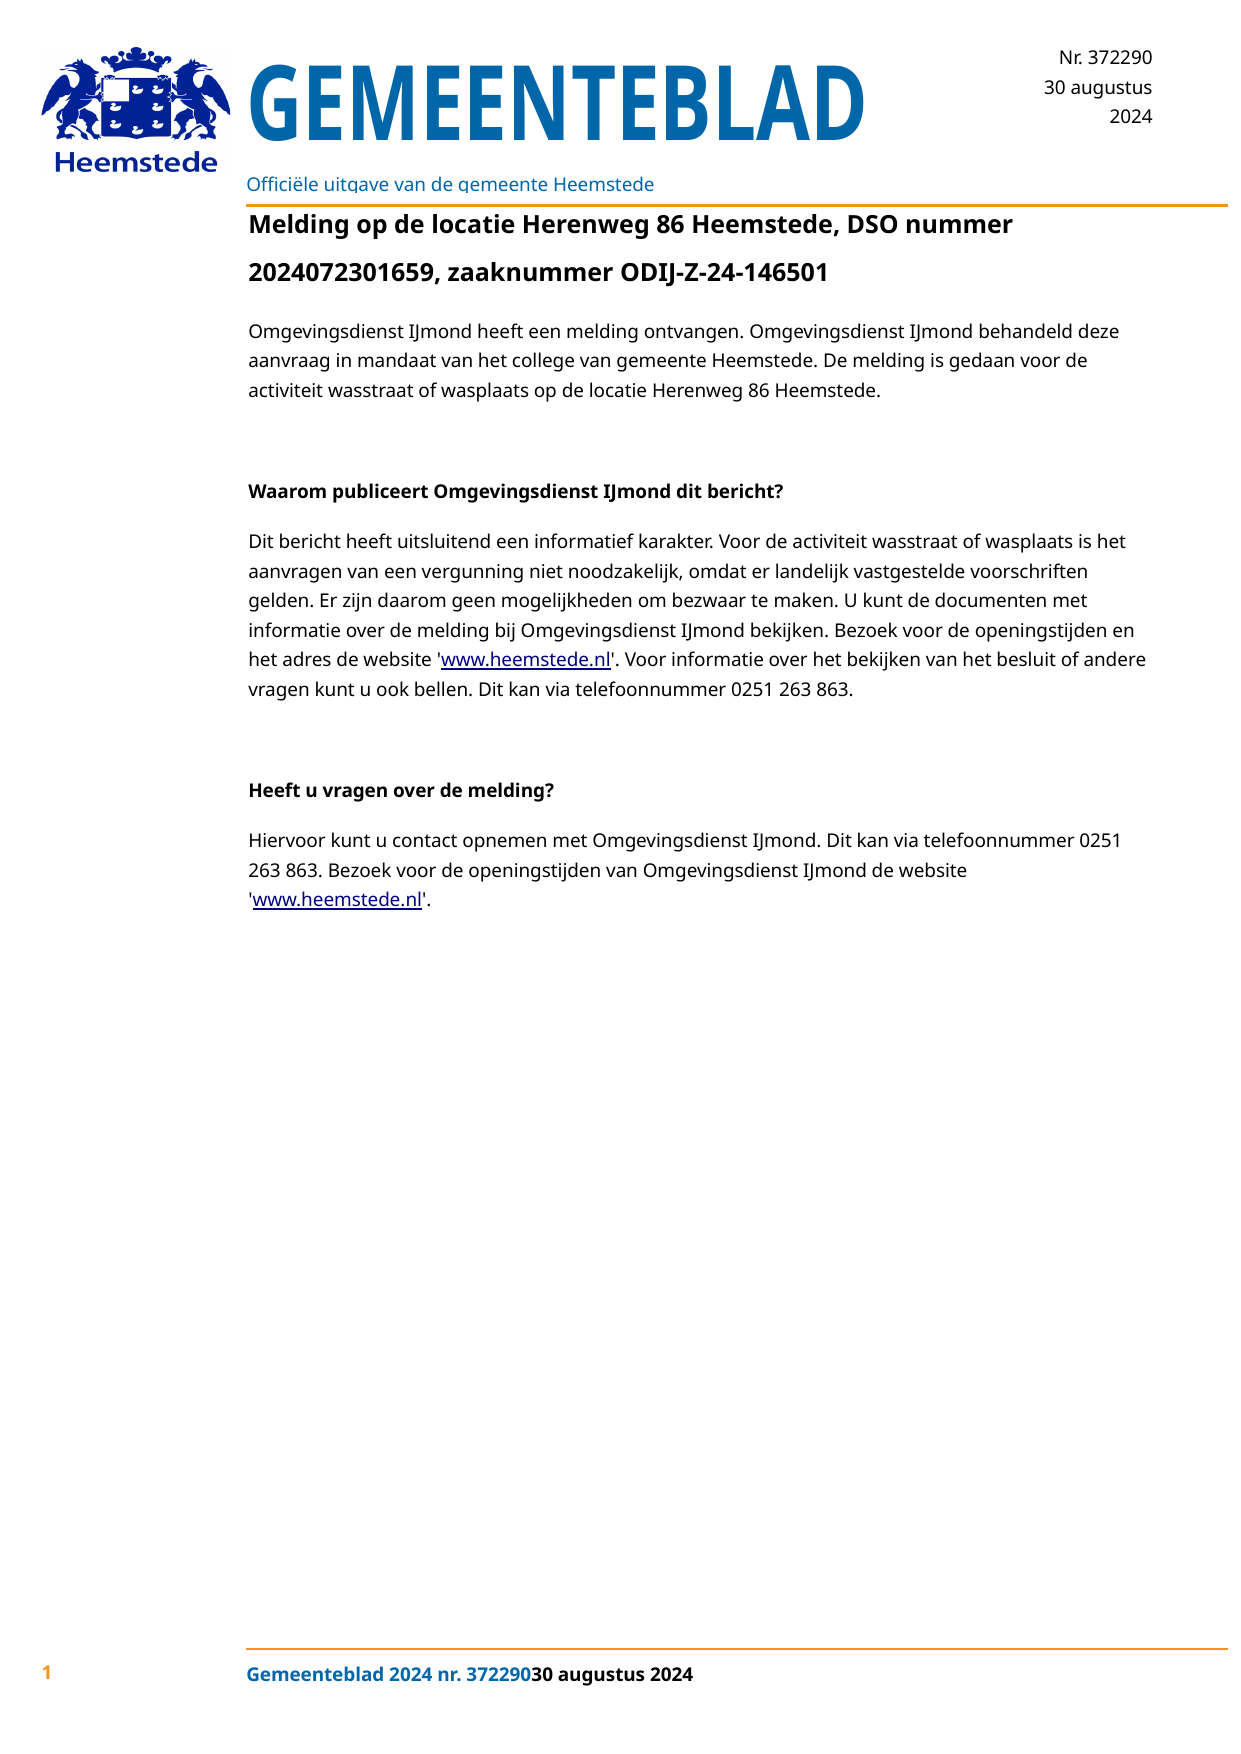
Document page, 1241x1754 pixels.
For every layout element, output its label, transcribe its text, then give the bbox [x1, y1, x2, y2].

text Omgevingsdienst IJmond heeft een melding ontvangen. Omgevingsdienst IJmond behandeld deze aanvraag in mandaat van het college van gemeente Heemstede. De melding is gedaan voor de activiteit wasstraat of wasplaats op de locatie Herenweg 86 Heemstede. [248, 318, 1152, 403]
text Heeft u vragen over de melding? [248, 777, 1152, 803]
text Waarom publiceert Omgevingsdienst IJmond dit bericht? [248, 478, 1152, 504]
text Dit bericht heeft uitsluitend een informatief karakter. Voor de activiteit wasstraat of wasplaats is het aanvragen van een vergunning niet noodzakelijk, omdat er landelijk vastgestelde voorschriften gelden. Er zijn daarom geen mogelijkheden om bezwaar te maken. U kunt de documenten met informatie over de melding bij Omgevingsdienst IJmond bekijken. Bezoek voor de openingstijden en het adres de website 'www.heemstede.nl'. Voor informatie over het bekijken van het besluit of andere vragen kunt u ook bellen. Dit kan via telefoonnummer 0251 263 863. [248, 528, 1152, 702]
text Melding op de locatie Herenweg 86 Heemstede, DSO nummer 2024072301659, zaaknummer ODIJ-Z-24-146501 [248, 207, 1152, 288]
text Hiervoor kunt u contact opnemen met Omgevingsdienst IJmond. Dit kan via telefoonnummer 0251 263 863. Bezoek voor de openingstijden van Omgevingsdienst IJmond de website 'www.heemstede.nl'. [248, 827, 1152, 912]
picture [41, 47, 231, 172]
